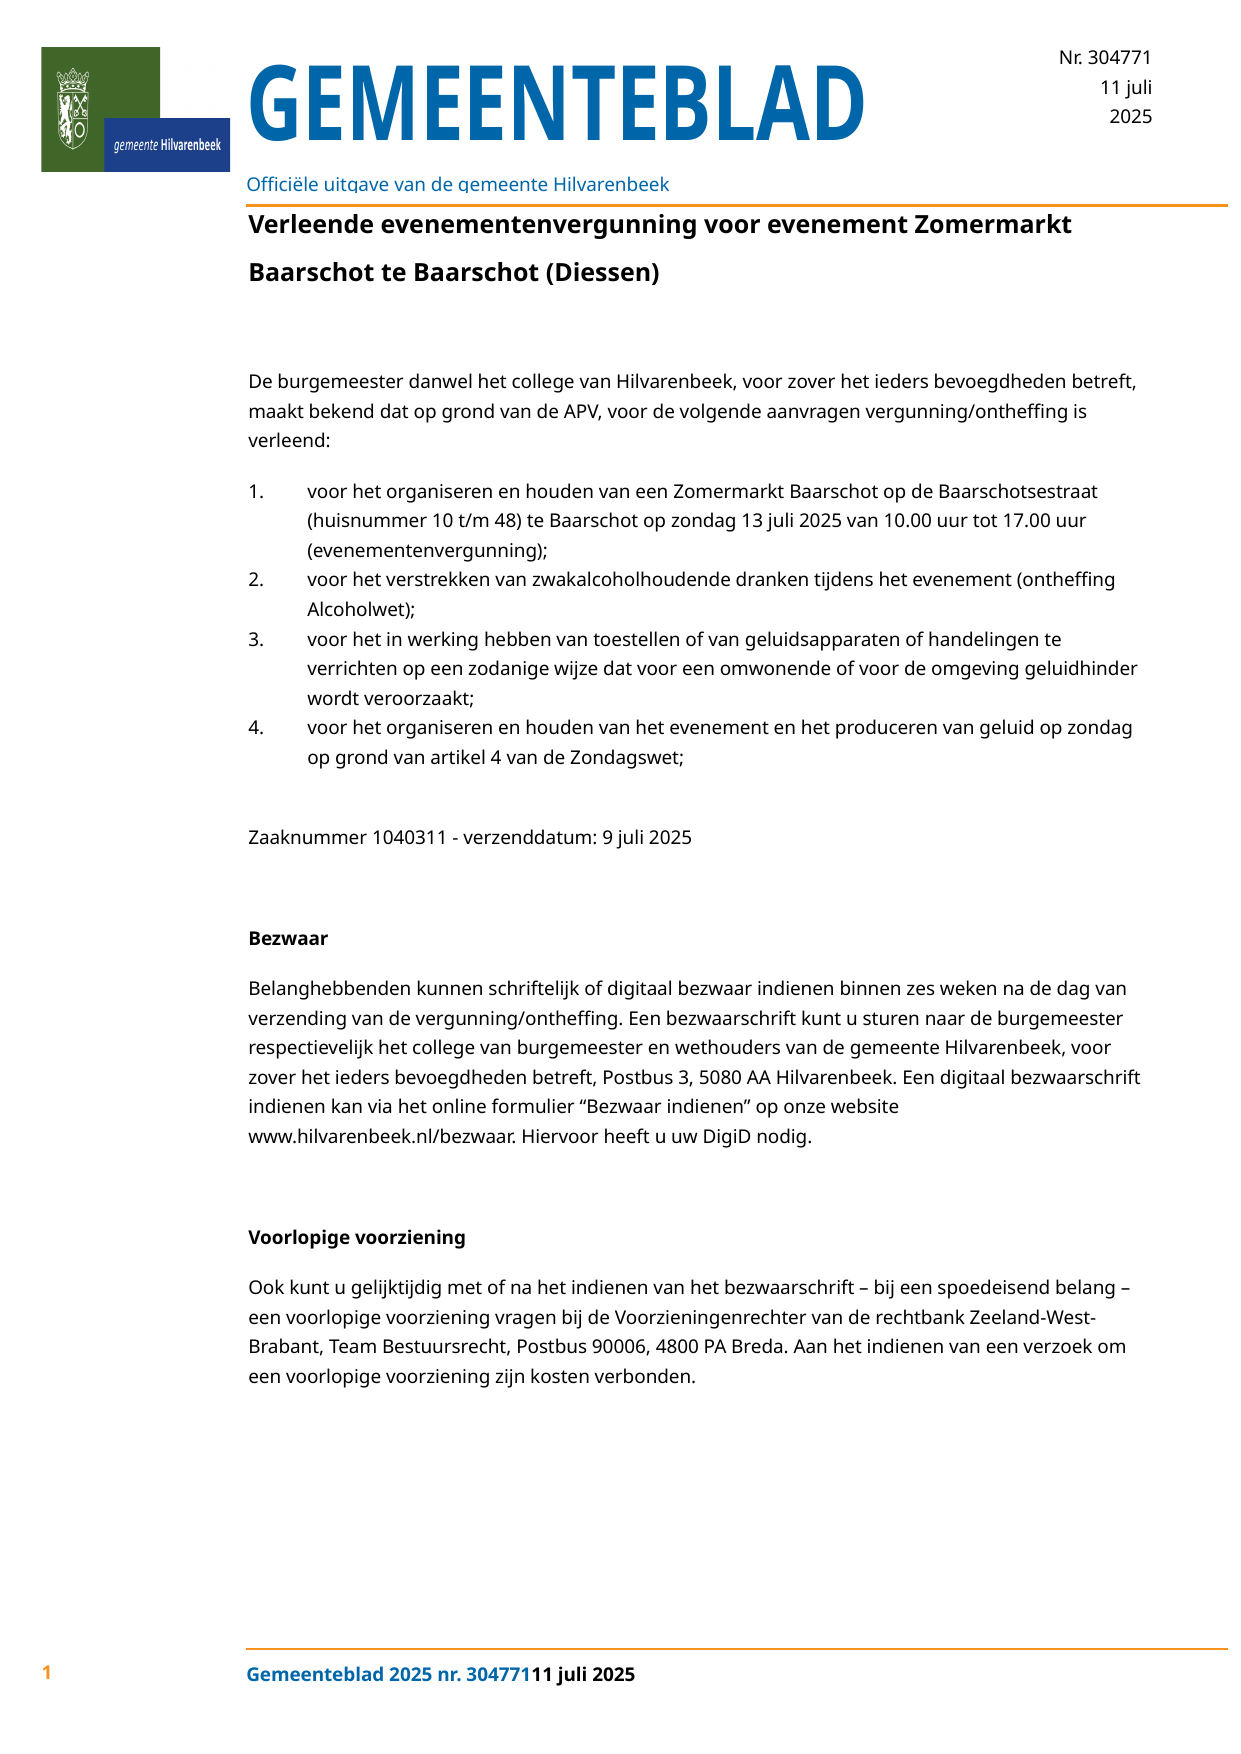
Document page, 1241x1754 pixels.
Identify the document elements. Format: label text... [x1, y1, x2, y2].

list voor het in werking hebben van toestellen of van geluidsapparaten of handelingen te verrichten op een zodanige wijze dat voor een omwonende of voor de omgeving geluidhinder wordt veroorzaakt; [248, 626, 1152, 711]
text Verleende evenementenvergunning voor evenement Zomermarkt Baarschot te Baarschot (Diessen) [248, 207, 1152, 288]
text Zaaknummer 1040311 - verzenddatum: 9 juli 2025 [248, 824, 1152, 850]
text Voorlopige voorziening [248, 1224, 1152, 1250]
list voor het organiseren en houden van het evenement en het produceren van geluid op zondag op grond van artikel 4 van de Zondagswet; [248, 714, 1152, 770]
picture [41, 47, 231, 172]
text Bezwaar [248, 925, 1152, 951]
list voor het organiseren en houden van een Zomermarkt Baarschot op de Baarschotsestraat (huisnummer 10 t/m 48) te Baarschot op zondag 13 juli 2025 van 10.00 uur tot 17.00 uur (evenementenvergunning); [248, 478, 1152, 563]
text De burgemeester danwel het college van Hilvarenbeek, voor zover het ieders bevoegdheden betreft, maakt bekend dat op grond van de APV, voor de volgende aanvragen vergunning/ontheffing is verleend: [248, 368, 1152, 453]
text Belanghebbenden kunnen schriftelijk of digitaal bezwaar indienen binnen zes weken na de dag van verzending van de vergunning/ontheffing. Een bezwaarschrift kunt u sturen naar de burgemeester respectievelijk het college van burgemeester en wethouders van de gemeente Hilvarenbeek, voor zover het ieders bevoegdheden betreft, Postbus 3, 5080 AA Hilvarenbeek. Een digitaal bezwaarschrift indienen kan via het online formulier “Bezwaar indienen” op onze website www.hilvarenbeek.nl/bezwaar. Hiervoor heeft u uw DigiD nodig. [248, 975, 1152, 1149]
text Ook kunt u gelijktijdig met of na het indienen van het bezwaarschrift – bij een spoedeisend belang – een voorlopige voorziening vragen bij de Voorzieningenrechter van de rechtbank Zeeland-West-Brabant, Team Bestuursrecht, Postbus 90006, 4800 PA Breda. Aan het indienen van een verzoek om een voorlopige voorziening zijn kosten verbonden. [248, 1274, 1152, 1389]
list voor het verstrekken van zwakalcoholhoudende dranken tijdens het evenement (ontheffing Alcoholwet); [248, 567, 1152, 622]
